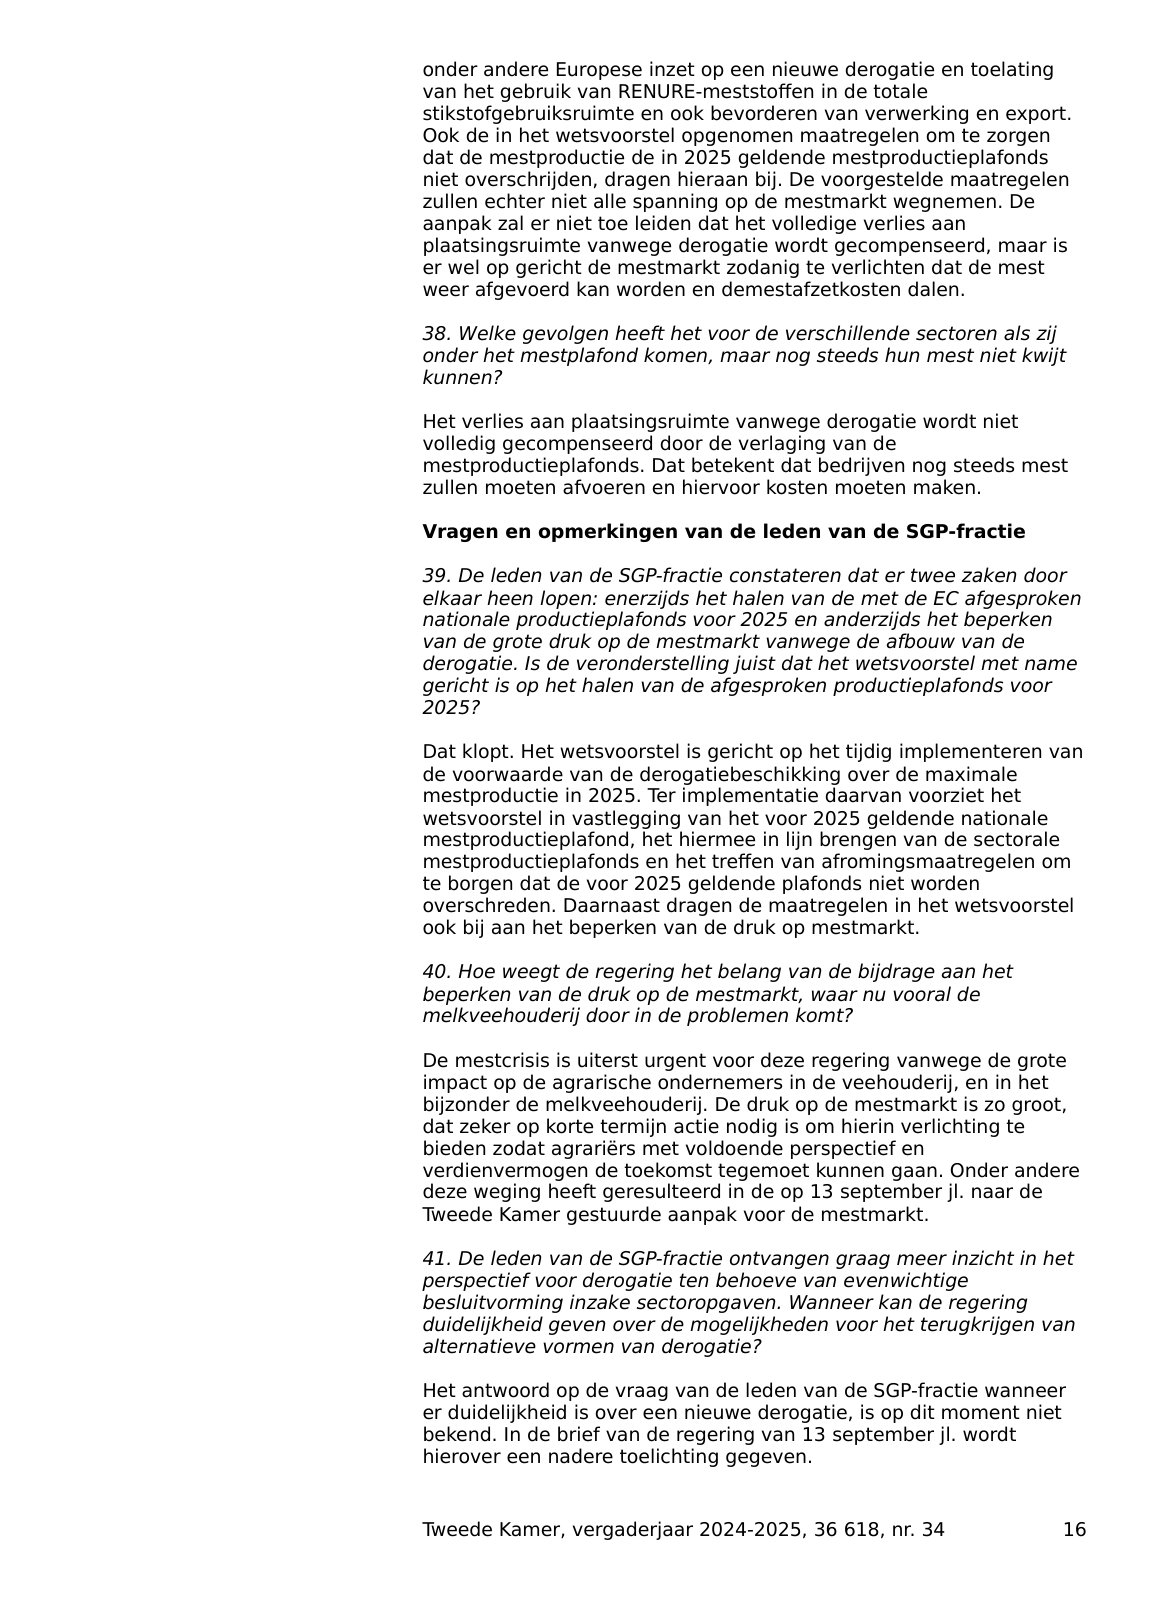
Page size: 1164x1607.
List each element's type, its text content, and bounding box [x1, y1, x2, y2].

text 39. De leden van de SGP-fractie constateren dat er twee zaken door elkaar heen lopen: enerzijds het halen van de met de EC afgesproken nationale productieplafonds voor 2025 en anderzijds het beperken van de grote druk op de mestmarkt vanwege de afbouw van de derogatie. Is de veronderstelling juist dat het wetsvoorstel met name gericht is op het halen van de afgesproken productieplafonds voor 2025? [422, 565, 1087, 719]
text Dat klopt. Het wetsvoorstel is gericht op het tijdig implementeren van de voorwaarde van de derogatiebeschikking over de maximale mestproductie in 2025. Ter implementatie daarvan voorziet het wetsvoorstel in vastlegging van het voor 2025 geldende nationale mestproductieplafond, het hiermee in lijn brengen van de sectorale mestproductieplafonds en het treffen van afromingsmaatregelen om te borgen dat de voor 2025 geldende plafonds niet worden overschreden. Daarnaast dragen de maatregelen in het wetsvoorstel ook bij aan het beperken van de druk op mestmarkt. [422, 741, 1087, 939]
text Het antwoord op de vraag van de leden van de SGP-fractie wanneer er duidelijkheid is over een nieuwe derogatie, is op dit moment niet bekend. In de brief van de regering van 13 september jl. wordt hierover een nadere toelichting gegeven. [422, 1380, 1087, 1468]
text De mestcrisis is uiterst urgent voor deze regering vanwege de grote impact op de agrarische ondernemers in de veehouderij, en in het bijzonder de melkveehouderij. De druk op de mestmarkt is zo groot, dat zeker op korte termijn actie nodig is om hierin verlichting te bieden zodat agrariërs met voldoende perspectief en verdienvermogen de toekomst tegemoet kunnen gaan. Onder andere deze weging heeft geresulteerd in de op 13 september jl. naar de Tweede Kamer gestuurde aanpak voor de mestmarkt. [422, 1049, 1087, 1225]
subtitle Vragen en opmerkingen van de leden van de SGP-fractie [422, 521, 1087, 543]
text 40. Hoe weegt de regering het belang van de bijdrage aan het beperken van de druk op de mestmarkt, waar nu vooral de melkveehouderij door in de problemen komt? [422, 961, 1087, 1027]
text 41. De leden van de SGP-fractie ontvangen graag meer inzicht in het perspectief voor derogatie ten behoeve van evenwichtige besluitvorming inzake sectoropgaven. Wanneer kan de regering duidelijkheid geven over de mogelijkheden voor het terugkrijgen van alternatieve vormen van derogatie? [422, 1248, 1087, 1357]
text onder andere Europese inzet op een nieuwe derogatie en toelating van het gebruik van RENURE-meststoffen in de totale stikstofgebruiksruimte en ook bevorderen van verwerking en export. Ook de in het wetsvoorstel opgenomen maatregelen om te zorgen dat de mestproductie de in 2025 geldende mestproductieplafonds niet overschrijden, dragen hieraan bij. De voorgestelde maatregelen zullen echter niet alle spanning op de mestmarkt wegnemen. De aanpak zal er niet toe leiden dat het volledige verlies aan plaatsingsruimte vanwege derogatie wordt gecompenseerd, maar is er wel op gericht de mestmarkt zodanig te verlichten dat de mest weer afgevoerd kan worden en demestafzetkosten dalen. [422, 59, 1087, 301]
text Het verlies aan plaatsingsruimte vanwege derogatie wordt niet volledig gecompenseerd door de verlaging van de mestproductieplafonds. Dat betekent dat bedrijven nog steeds mest zullen moeten afvoeren en hiervoor kosten moeten maken. [422, 411, 1087, 499]
text 38. Welke gevolgen heeft het voor de verschillende sectoren als zij onder het mestplafond komen, maar nog steeds hun mest niet kwijt kunnen? [422, 323, 1087, 389]
